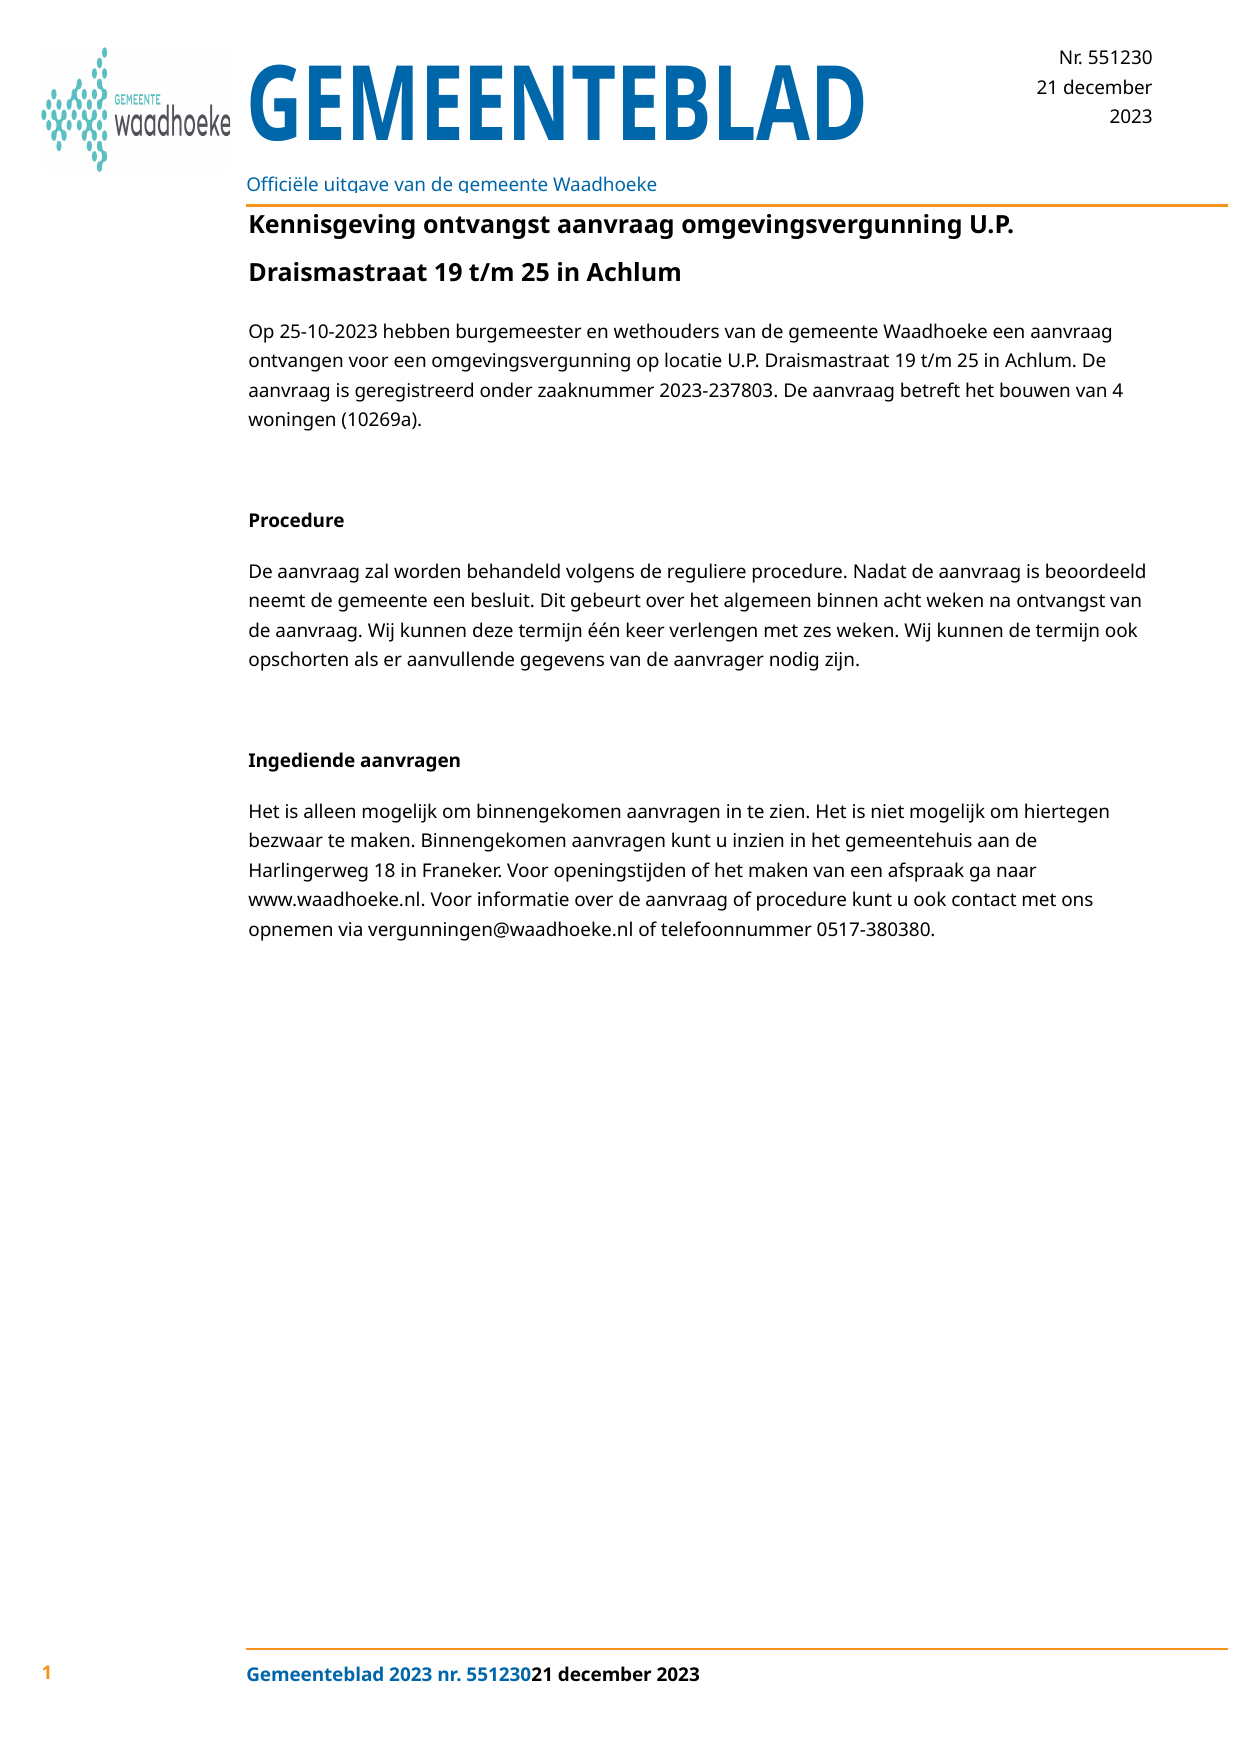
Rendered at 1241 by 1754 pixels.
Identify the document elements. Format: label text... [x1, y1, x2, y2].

text Ingediende aanvragen [248, 747, 1152, 773]
text Kennisgeving ontvangst aanvraag omgevingsvergunning U.P. Draismastraat 19 t/m 25 in Achlum [248, 207, 1152, 288]
text Procedure [248, 507, 1152, 533]
text De aanvraag zal worden behandeld volgens de reguliere procedure. Nadat de aanvraag is beoordeeld neemt de gemeente een besluit. Dit gebeurt over het algemeen binnen acht weken na ontvangst van de aanvraag. Wij kunnen deze termijn één keer verlengen met zes weken. Wij kunnen de termijn ook opschorten als er aanvullende gegevens van de aanvrager nodig zijn. [248, 558, 1152, 672]
text Op 25-10-2023 hebben burgemeester en wethouders van de gemeente Waadhoeke een aanvraag ontvangen voor een omgevingsvergunning op locatie U.P. Draismastraat 19 t/m 25 in Achlum. De aanvraag is geregistreerd onder zaaknummer 2023-237803. De aanvraag betreft het bouwen van 4 woningen (10269a). [248, 318, 1152, 432]
text Het is alleen mogelijk om binnengekomen aanvragen in te zien. Het is niet mogelijk om hiertegen bezwaar te maken. Binnengekomen aanvragen kunt u inzien in het gemeentehuis aan de Harlingerweg 18 in Franeker. Voor openingstijden of het maken van een afspraak ga naar www.waadhoeke.nl. Voor informatie over de aanvraag of procedure kunt u ook contact met ons opnemen via vergunningen@waadhoeke.nl of telefoonnummer 0517-380380. [248, 798, 1152, 942]
picture [41, 47, 231, 172]
